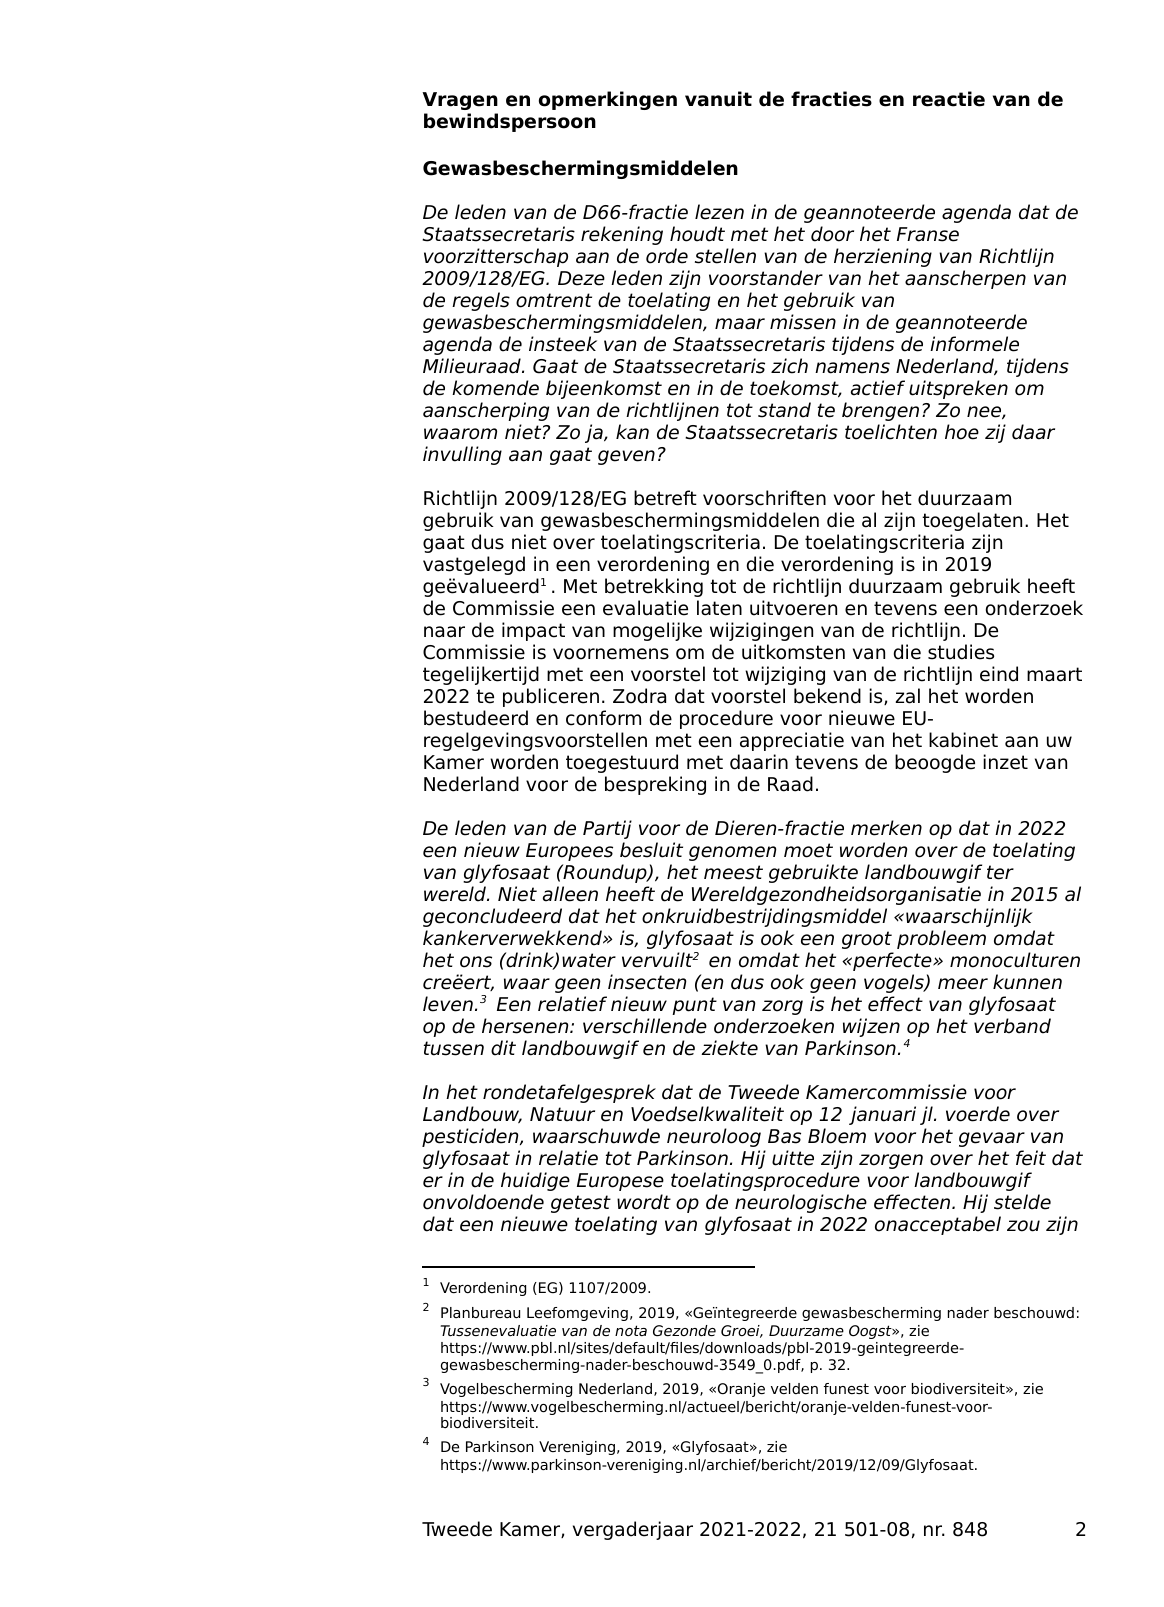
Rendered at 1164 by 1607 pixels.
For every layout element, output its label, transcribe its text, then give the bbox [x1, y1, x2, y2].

text De leden van de Partij voor de Dieren-fractie merken op dat in 2022 een nieuw Europees besluit genomen moet worden over de toelating van glyfosaat (Roundup), het meest gebruikte landbouwgif ter wereld. Niet alleen heeft de Wereldgezondheidsorganisatie in 2015 al geconcludeerd dat het onkruidbestrijdingsmiddel «waarschijnlijk kankerverwekkend» is, glyfosaat is ook een groot probleem omdat het ons (drink)water vervuilt en omdat het «perfecte» monoculturen creëert, waar geen insecten (en dus ook geen vogels) meer kunnen leven. Een relatief nieuw punt van zorg is het effect van glyfosaat op de hersenen: verschillende onderzoeken wijzen op het verband tussen dit landbouwgif en de ziekte van Parkinson. [422, 818, 1087, 1060]
subtitle Vragen en opmerkingen vanuit de fracties en reactie van de bewindspersoon [422, 89, 1087, 133]
text Planbureau Leefomgeving, 2019, «Geïntegreerde gewasbescherming nader beschouwd: Tussenevaluatie van de nota Gezonde Groei, Duurzame Oogst», zie https://www.pbl.nl/sites/default/files/downloads/pbl-2019-geintegreerde-gewasbescherming-nader-beschouwd-3549_0.pdf, p. 32. [422, 1301, 1087, 1374]
text In het rondetafelgesprek dat de Tweede Kamercommissie voor Landbouw, Natuur en Voedselkwaliteit op 12 januari jl. voerde over pesticiden, waarschuwde neuroloog Bas Bloem voor het gevaar van glyfosaat in relatie tot Parkinson. Hij uitte zijn zorgen over het feit dat er in de huidige Europese toelatingsprocedure voor landbouwgif onvoldoende getest wordt op de neurologische effecten. Hij stelde dat een nieuwe toelating van glyfosaat in 2022 onacceptabel zou zijn [422, 1082, 1087, 1236]
text Verordening (EG) 1107/2009. [422, 1276, 1087, 1298]
text De Parkinson Vereniging, 2019, «Glyfosaat», zie https://www.parkinson-vereniging.nl/archief/bericht/2019/12/09/Glyfosaat. [422, 1435, 1087, 1474]
text De leden van de D66-fractie lezen in de geannoteerde agenda dat de Staatssecretaris rekening houdt met het door het Franse voorzitterschap aan de orde stellen van de herziening van Richtlijn 2009/128/EG. Deze leden zijn voorstander van het aanscherpen van de regels omtrent de toelating en het gebruik van gewasbeschermingsmiddelen, maar missen in de geannoteerde agenda de insteek van de Staatssecretaris tijdens de informele Milieuraad. Gaat de Staatssecretaris zich namens Nederland, tijdens de komende bijeenkomst en in de toekomst, actief uitspreken om aanscherping van de richtlijnen tot stand te brengen? Zo nee, waarom niet? Zo ja, kan de Staatssecretaris toelichten hoe zij daar invulling aan gaat geven? [422, 202, 1087, 466]
subtitle Gewasbeschermingsmiddelen [422, 158, 1087, 180]
text Richtlijn 2009/128/EG betreft voorschriften voor het duurzaam gebruik van gewasbeschermingsmiddelen die al zijn toegelaten. Het gaat dus niet over toelatingscriteria. De toelatingscriteria zijn vastgelegd in een verordening en die verordening is in 2019 geëvalueerd. Met betrekking tot de richtlijn duurzaam gebruik heeft de Commissie een evaluatie laten uitvoeren en tevens een onderzoek naar de impact van mogelijke wijzigingen van de richtlijn. De Commissie is voornemens om de uitkomsten van die studies tegelijkertijd met een voorstel tot wijziging van de richtlijn eind maart 2022 te publiceren. Zodra dat voorstel bekend is, zal het worden bestudeerd en conform de procedure voor nieuwe EU-regelgevingsvoorstellen met een appreciatie van het kabinet aan uw Kamer worden toegestuurd met daarin tevens de beoogde inzet van Nederland voor de bespreking in de Raad. [422, 488, 1087, 796]
text Vogelbescherming Nederland, 2019, «Oranje velden funest voor biodiversiteit», zie https://www.vogelbescherming.nl/actueel/bericht/oranje-velden-funest-voor-biodiversiteit. [422, 1377, 1087, 1432]
